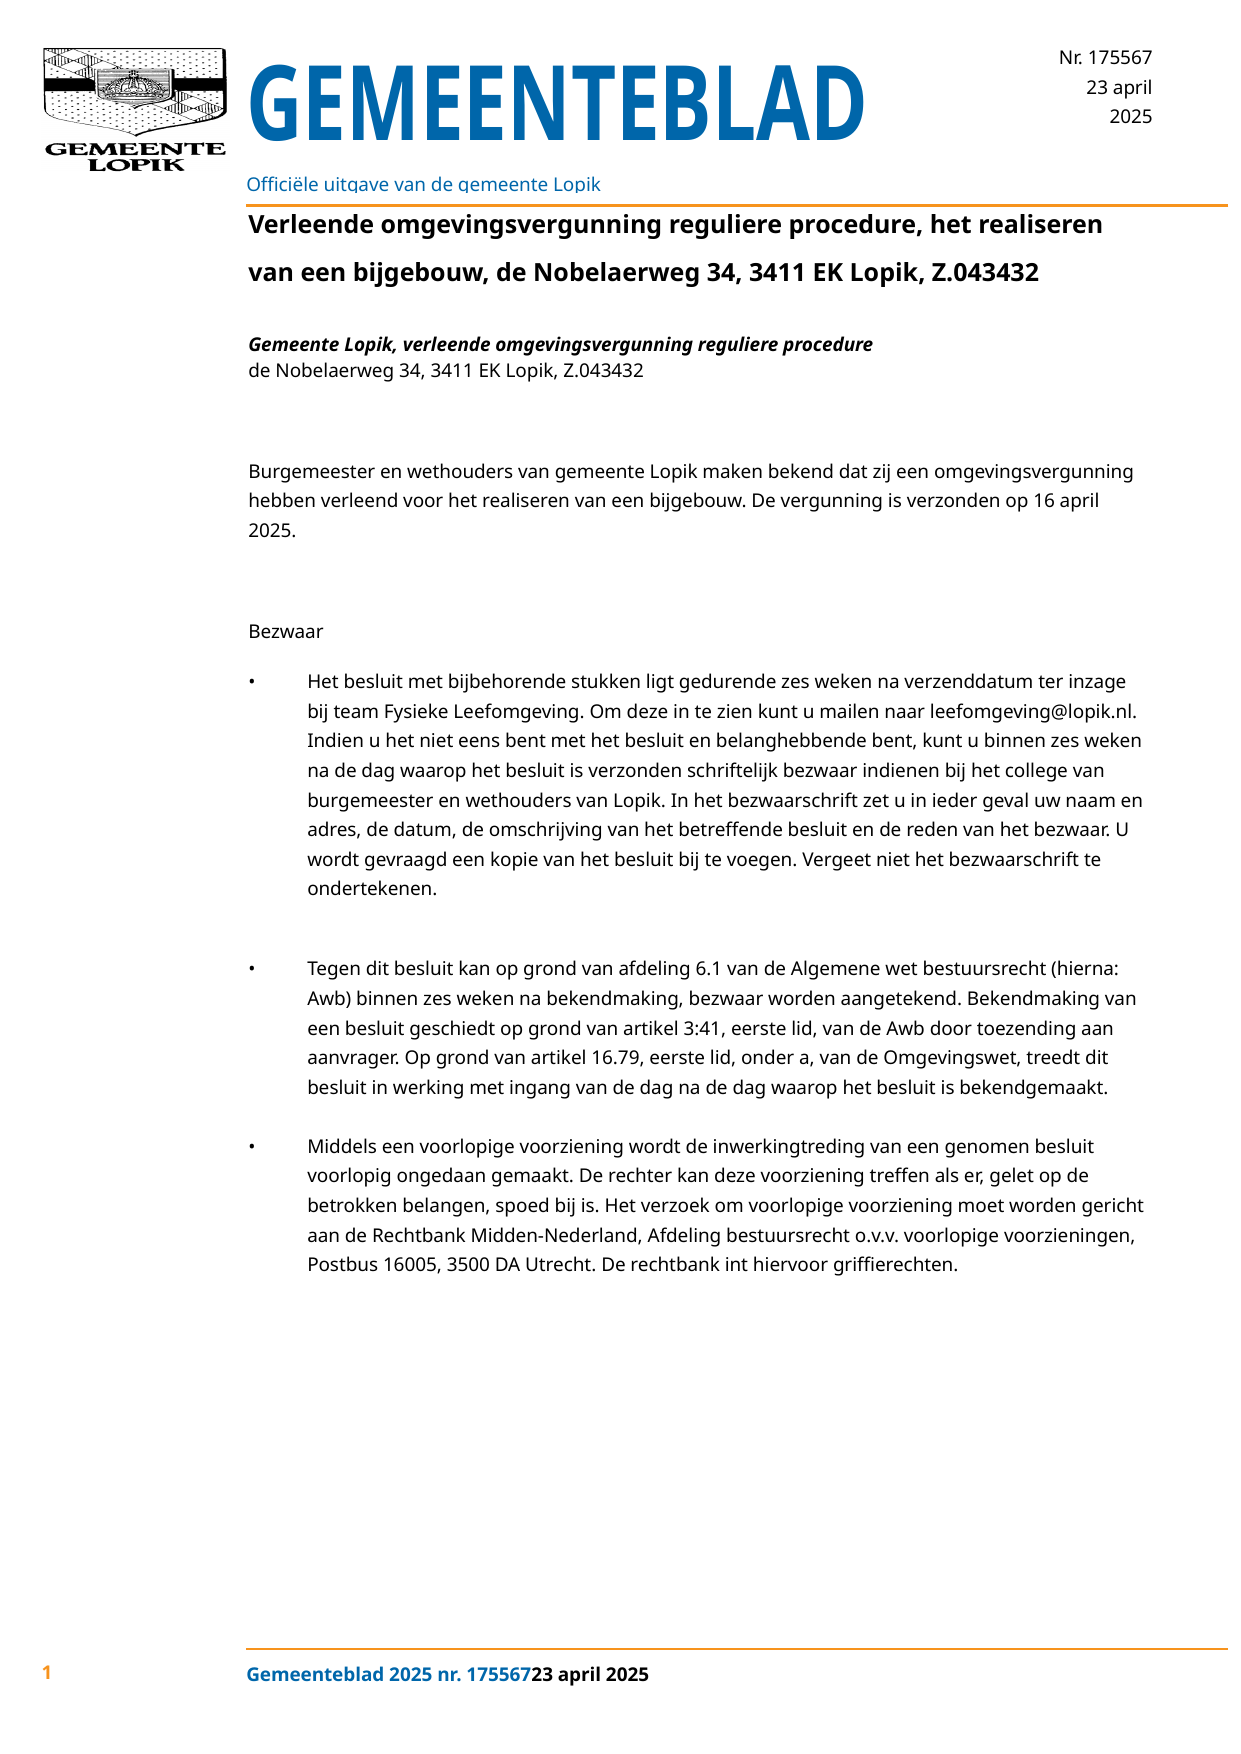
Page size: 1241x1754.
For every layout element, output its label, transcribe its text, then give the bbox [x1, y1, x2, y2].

list Middels een voorlopige voorziening wordt de inwerkingtreding van een genomen besluit voorlopig ongedaan gemaakt. De rechter kan deze voorziening treffen als er, gelet op de betrokken belangen, spoed bij is. Het verzoek om voorlopige voorziening moet worden gericht aan de Rechtbank Midden-Nederland, Afdeling bestuursrecht o.v.v. voorlopige voorzieningen, Postbus 16005, 3500 DA Utrecht. De rechtbank int hiervoor griffierechten. [248, 1133, 1152, 1277]
list Het besluit met bijbehorende stukken ligt gedurende zes weken na verzenddatum ter inzage bij team Fysieke Leefomgeving. Om deze in te zien kunt u mailen naar leefomgeving@lopik.nl. Indien u het niet eens bent met het besluit en belanghebbende bent, kunt u binnen zes weken na de dag waarop het besluit is verzonden schriftelijk bezwaar indienen bij het college van burgemeester en wethouders van Lopik. In het bezwaarschrift zet u in ieder geval uw naam en adres, de datum, de omschrijving van het betreffende besluit en de reden van het bezwaar. U wordt gevraagd een kopie van het besluit bij te voegen. Vergeet niet het bezwaarschrift te ondertekenen. [248, 668, 1152, 901]
text Gemeente Lopik, verleende omgevingsvergunning reguliere procedure [248, 331, 1152, 357]
text de Nobelaerweg 34, 3411 EK Lopik, Z.043432 [248, 357, 1152, 383]
text Burgemeester en wethouders van gemeente Lopik maken bekend dat zij een omgevingsvergunning hebben verleend voor het realiseren van een bijgebouw. De vergunning is verzonden op 16 april 2025. [248, 458, 1152, 543]
text Bezwaar [248, 618, 1152, 644]
text Verleende omgevingsvergunning reguliere procedure, het realiseren van een bijgebouw, de Nobelaerweg 34, 3411 EK Lopik, Z.043432 [248, 207, 1152, 288]
list Tegen dit besluit kan op grond van afdeling 6.1 van de Algemene wet bestuursrecht (hierna: Awb) binnen zes weken na bekendmaking, bezwaar worden aangetekend. Bekendmaking van een besluit geschiedt op grond van artikel 3:41, eerste lid, van de Awb door toezending aan aanvrager. Op grond van artikel 16.79, eerste lid, onder a, van de Omgevingswet, treedt dit besluit in werking met ingang van de dag na de dag waarop het besluit is bekendgemaakt. [248, 956, 1152, 1099]
picture [41, 47, 231, 172]
